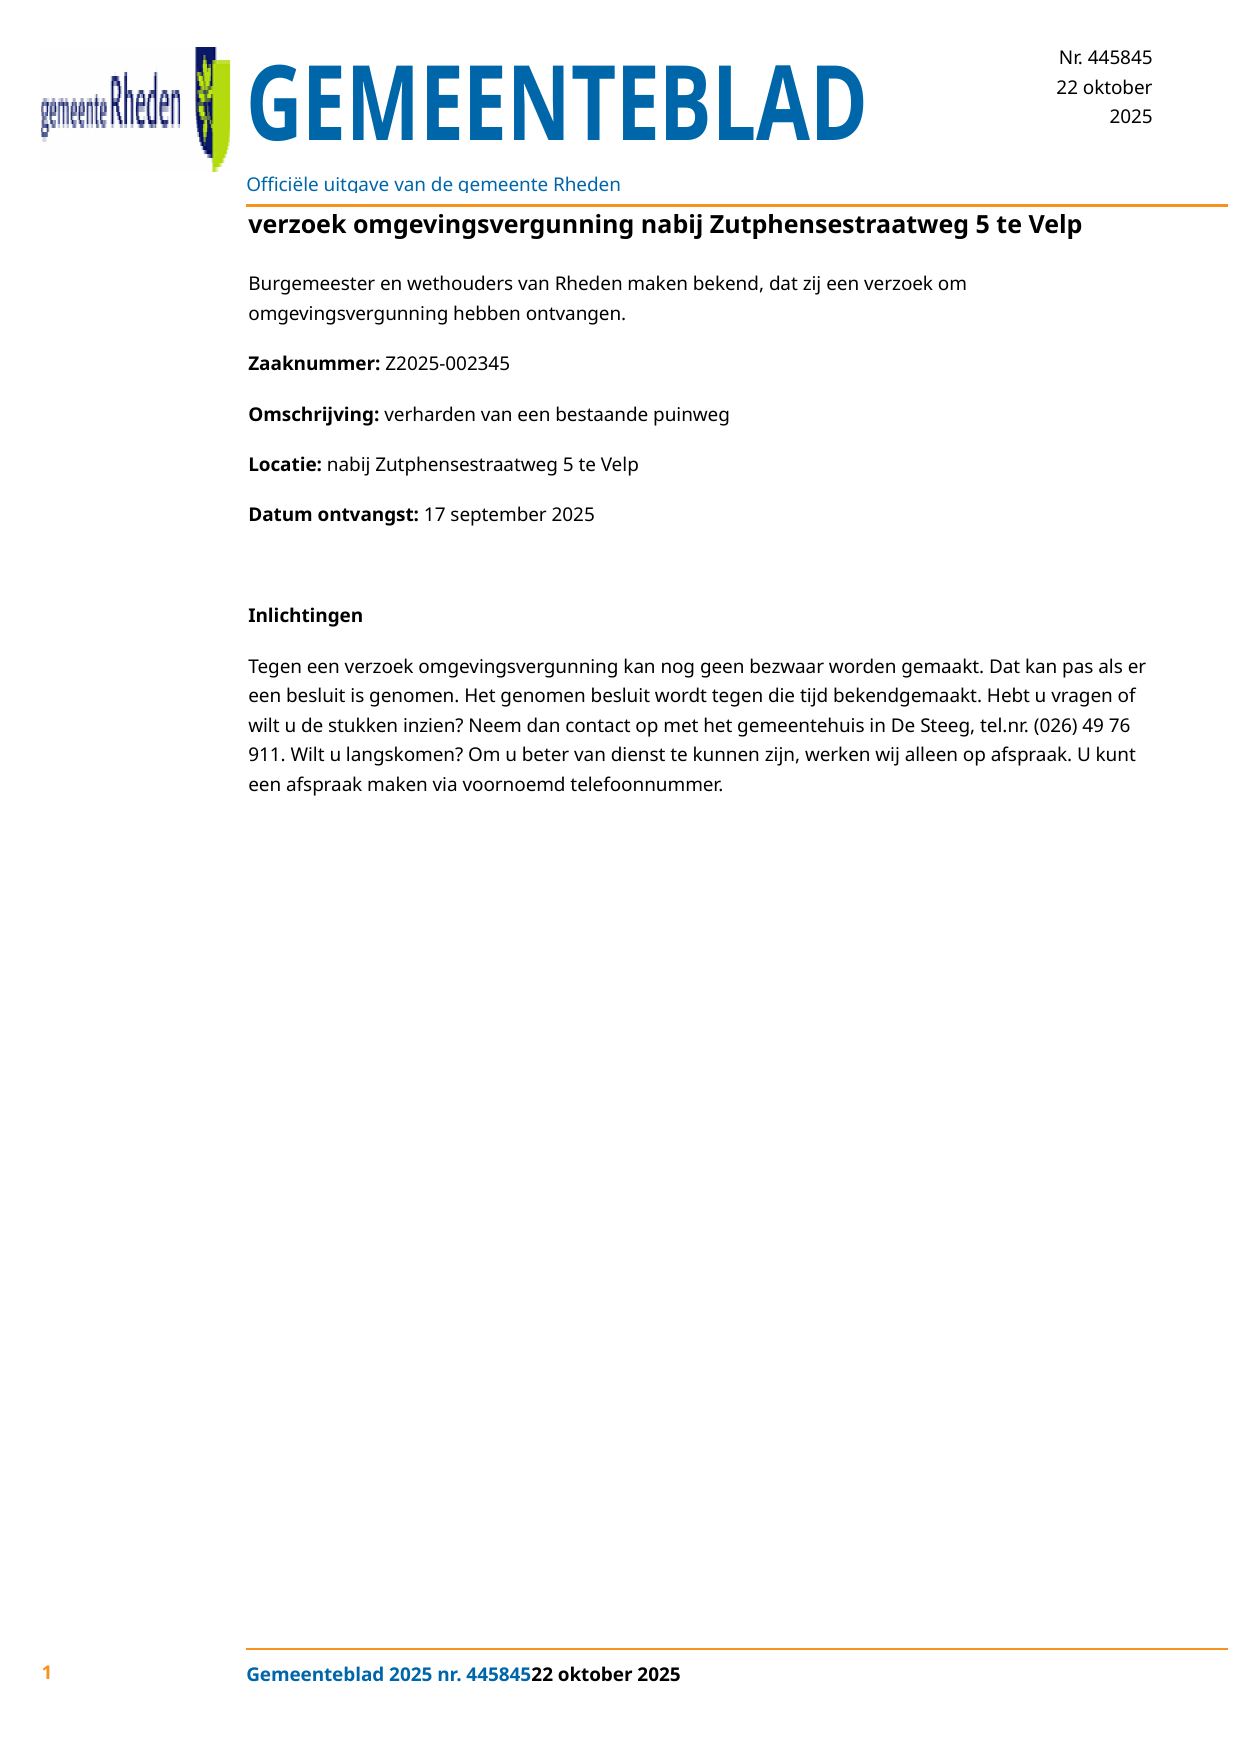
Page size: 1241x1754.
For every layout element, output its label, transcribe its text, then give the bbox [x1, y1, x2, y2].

text Burgemeester en wethouders van Rheden maken bekend, dat zij een verzoek om omgevingsvergunning hebben ontvangen. [248, 270, 1152, 326]
text Zaaknummer: Z2025-002345 [248, 350, 1152, 376]
picture [41, 47, 231, 172]
text verzoek omgevingsvergunning nabij Zutphensestraatweg 5 te Velp [248, 207, 1152, 241]
text Omschrijving: verharden van een bestaande puinweg [248, 401, 1152, 426]
text Tegen een verzoek omgevingsvergunning kan nog geen bezwaar worden gemaakt. Dat kan pas als er een besluit is genomen. Het genomen besluit wordt tegen die tijd bekendgemaakt. Hebt u vragen of wilt u de stukken inzien? Neem dan contact op met het gemeentehuis in De Steeg, tel.nr. (026) 49 76 911. Wilt u langskomen? Om u beter van dienst te kunnen zijn, werken wij alleen op afspraak. U kunt een afspraak maken via voornoemd telefoonnummer. [248, 653, 1152, 797]
text Datum ontvangst: 17 september 2025 [248, 502, 1152, 527]
text Inlichtingen [248, 602, 1152, 628]
text Locatie: nabij Zutphensestraatweg 5 te Velp [248, 451, 1152, 477]
